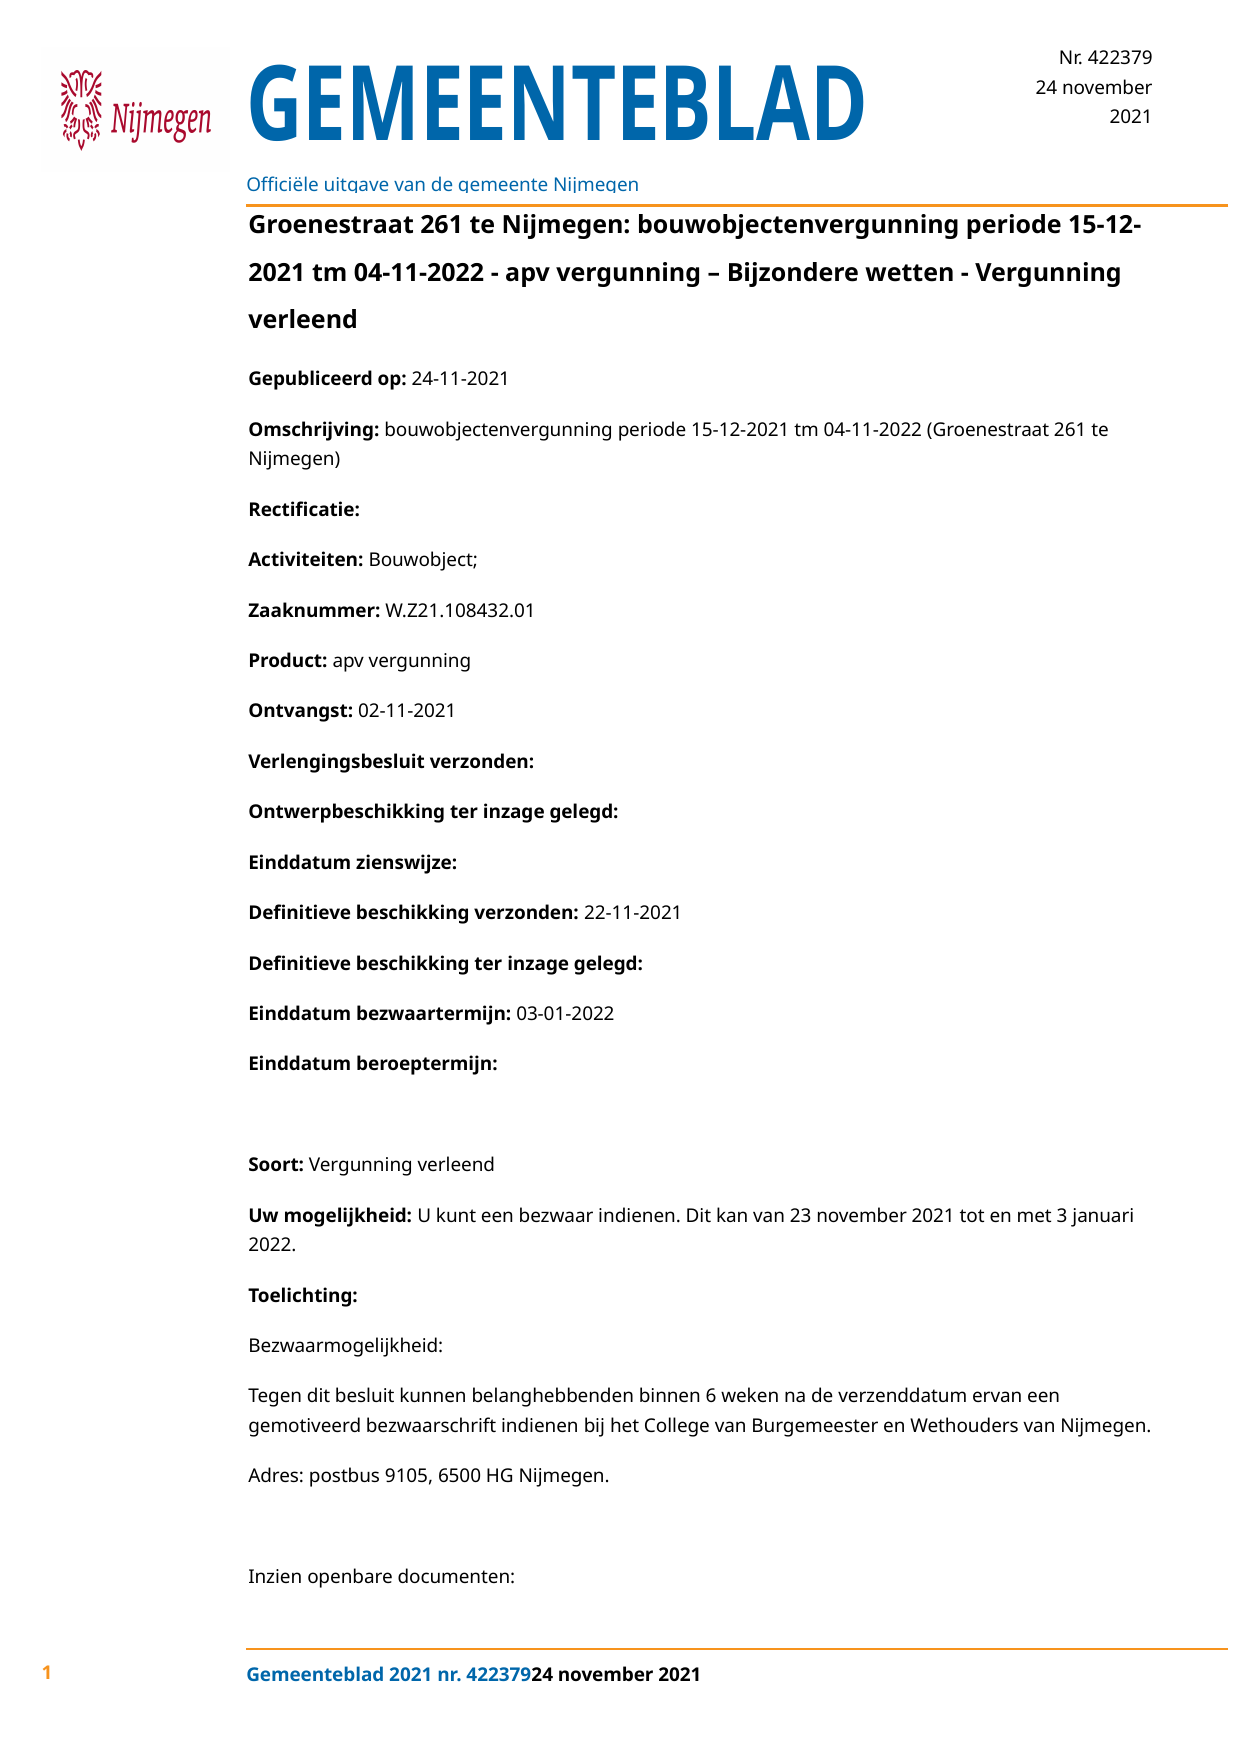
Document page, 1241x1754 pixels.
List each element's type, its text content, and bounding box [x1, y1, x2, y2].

text Product: apv vergunning [248, 647, 1152, 673]
text Definitieve beschikking verzonden: 22-11-2021 [248, 899, 1152, 925]
text Einddatum zienswijze: [248, 849, 1152, 874]
picture [41, 47, 231, 172]
text Zaaknummer: W.Z21.108432.01 [248, 597, 1152, 622]
text Activiteiten: Bouwobject; [248, 546, 1152, 572]
text Soort: Vergunning verleend [248, 1151, 1152, 1177]
text Adres: postbus 9105, 6500 HG Nijmegen. [248, 1463, 1152, 1488]
text Einddatum bezwaartermijn: 03-01-2022 [248, 1000, 1152, 1026]
text Omschrijving: bouwobjectenvergunning periode 15-12-2021 tm 04-11-2022 (Groenestraat 261 te Nijmegen) [248, 416, 1152, 471]
text Verlengingsbesluit verzonden: [248, 748, 1152, 774]
text Gepubliceerd op: 24-11-2021 [248, 366, 1152, 391]
text Groenestraat 261 te Nijmegen: bouwobjectenvergunning periode 15-12-2021 tm 04-11-2022 - apv vergunning – Bijzondere wetten - Vergunning verleend [248, 207, 1152, 336]
text Uw mogelijkheid: U kunt een bezwaar indienen. Dit kan van 23 november 2021 tot en met 3 januari 2022. [248, 1202, 1152, 1257]
text Einddatum beroeptermijn: [248, 1051, 1152, 1076]
text Bezwaarmogelijkheid: [248, 1332, 1152, 1358]
text Rectificatie: [248, 496, 1152, 522]
text Tegen dit besluit kunnen belanghebbenden binnen 6 weken na de verzenddatum ervan een gemotiveerd bezwaarschrift indienen bij het College van Burgemeester en Wethouders van Nijmegen. [248, 1383, 1152, 1438]
text Ontvangst: 02-11-2021 [248, 698, 1152, 723]
text Inzien openbare documenten: [248, 1563, 1152, 1589]
text Toelichting: [248, 1282, 1152, 1307]
text Ontwerpbeschikking ter inzage gelegd: [248, 798, 1152, 824]
text Definitieve beschikking ter inzage gelegd: [248, 950, 1152, 975]
